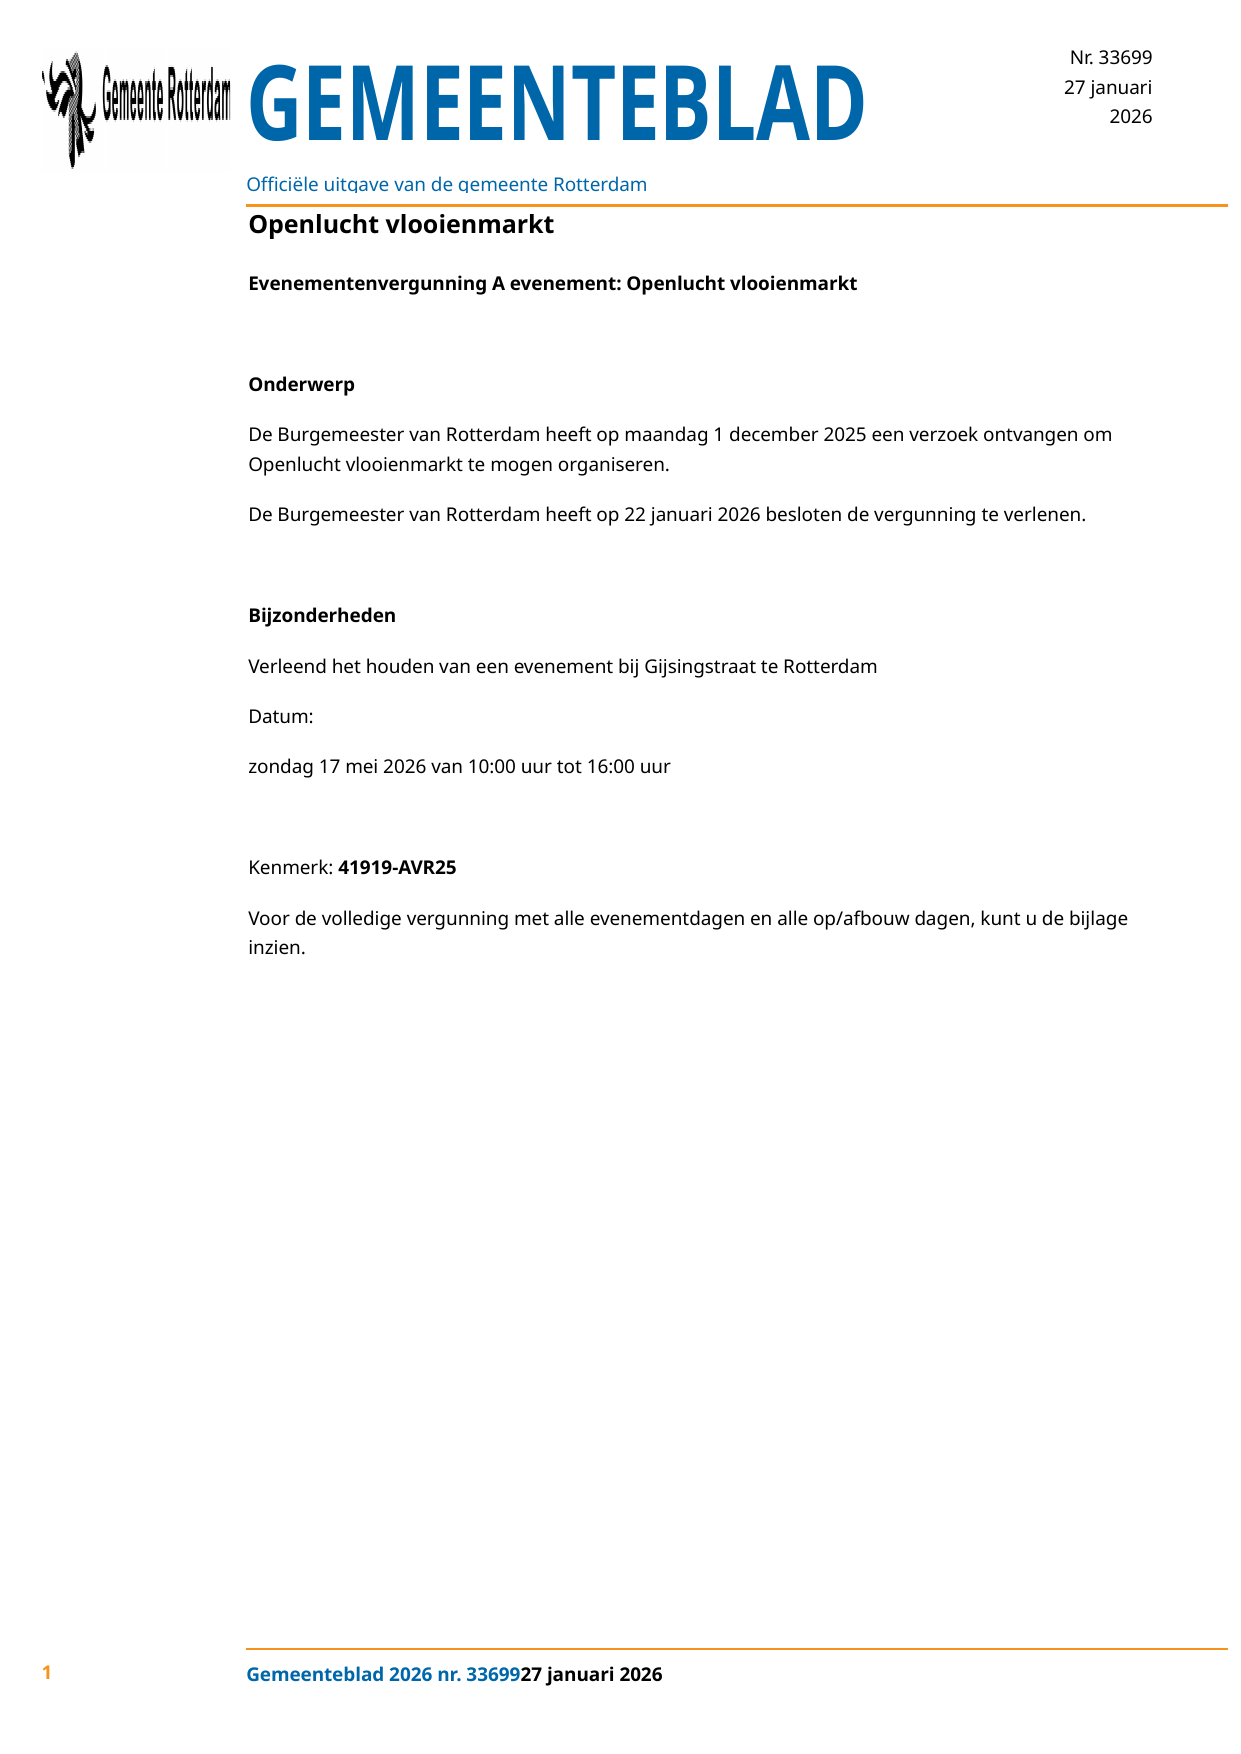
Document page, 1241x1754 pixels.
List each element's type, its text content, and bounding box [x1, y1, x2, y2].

text Datum: [248, 703, 1152, 729]
text Onderwerp [248, 371, 1152, 397]
text Verleend het houden van een evenement bij Gijsingstraat te Rotterdam [248, 653, 1152, 678]
text Kenmerk: 41919-AVR25 [248, 854, 1152, 880]
text De Burgemeester van Rotterdam heeft op 22 januari 2026 besloten de vergunning te verlenen. [248, 502, 1152, 527]
text Evenementenvergunning A evenement: Openlucht vlooienmarkt [248, 270, 1152, 296]
text Openlucht vlooienmarkt [248, 207, 1152, 241]
text zondag 17 mei 2026 van 10:00 uur tot 16:00 uur [248, 754, 1152, 779]
text De Burgemeester van Rotterdam heeft op maandag 1 december 2025 een verzoek ontvangen om Openlucht vlooienmarkt te mogen organiseren. [248, 422, 1152, 477]
text Voor de volledige vergunning met alle evenementdagen en alle op/afbouw dagen, kunt u de bijlage inzien. [248, 905, 1152, 960]
text Bijzonderheden [248, 602, 1152, 628]
picture [41, 47, 231, 172]
